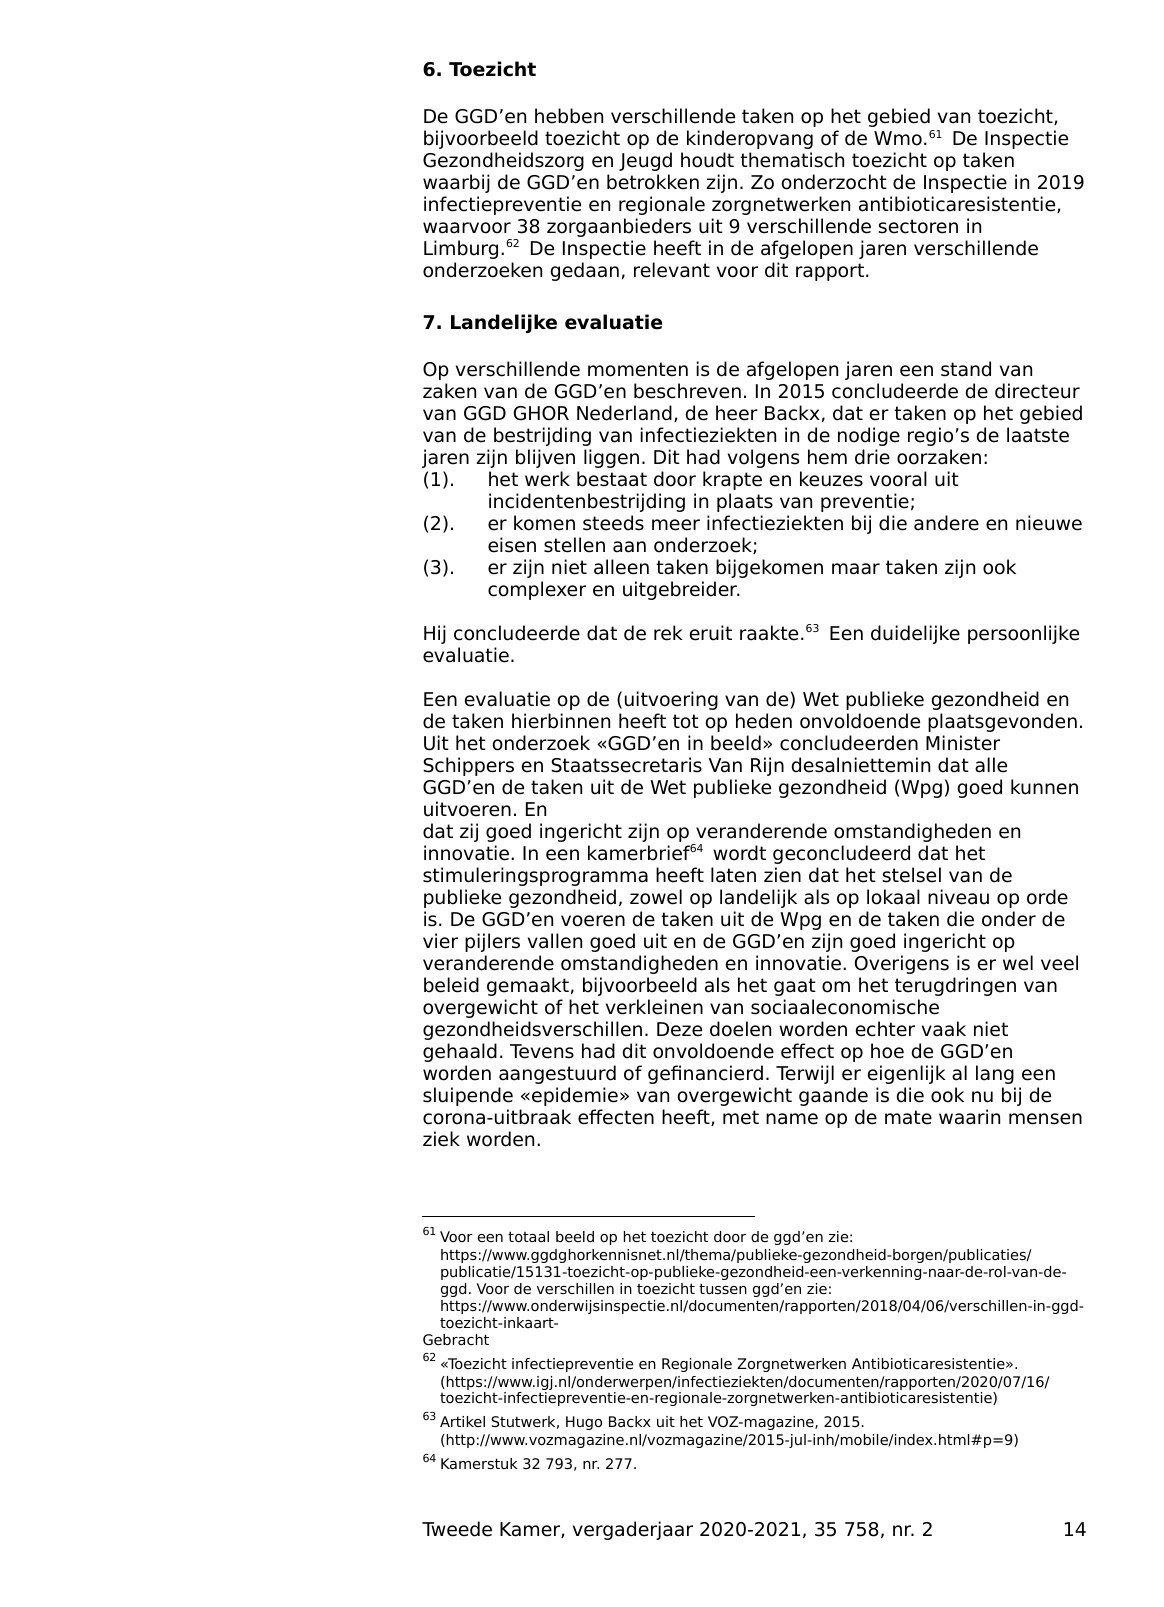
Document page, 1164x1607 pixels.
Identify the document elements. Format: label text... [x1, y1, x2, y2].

text «Toezicht infectiepreventie en Regionale Zorgnetwerken Antibioticaresistentie». (https://www.igj.nl/onderwerpen/infectieziekten/documenten/rapporten/2020/07/16/toezicht-infectiepreventie-en-regionale-zorgnetwerken-antibioticaresistentie) [422, 1352, 1087, 1407]
subtitle 6. Toezicht [422, 59, 1087, 81]
text Een evaluatie op de (uitvoering van de) Wet publieke gezondheid en de taken hierbinnen heeft tot op heden onvoldoende plaatsgevonden. Uit het onderzoek «GGD’en in beeld» concludeerden Minister Schippers en Staatssecretaris Van Rijn desalniettemin dat alle GGD’en de taken uit de Wet publieke gezondheid (Wpg) goed kunnen uitvoeren. En [422, 689, 1087, 821]
subtitle 7. Landelijke evaluatie [422, 312, 1087, 334]
text Gebracht [422, 1332, 1087, 1349]
text Op verschillende momenten is de afgelopen jaren een stand van zaken van de GGD’en beschreven. In 2015 concludeerde de directeur van GGD GHOR Nederland, de heer Backx, dat er taken op het gebied van de bestrijding van infectieziekten in de nodige regio’s de laatste jaren zijn blijven liggen. Dit had volgens hem drie oorzaken: [422, 359, 1087, 469]
text (1). het werk bestaat door krapte en keuzes vooral uit incidentenbestrijding in plaats van preventie; [422, 469, 1087, 513]
text (2). er komen steeds meer infectieziekten bij die andere en nieuwe eisen stellen aan onderzoek; [422, 513, 1087, 557]
text Hij concludeerde dat de rek eruit raakte. Een duidelijke persoonlijke evaluatie. [422, 623, 1087, 667]
text Voor een totaal beeld op het toezicht door de ggd’en zie: https://www.ggdghorkennisnet.nl/thema/publieke-gezondheid-borgen/publicaties/publicatie/15131-toezicht-op-publieke-gezondheid-een-verkenning-naar-de-rol-van-de-ggd. Voor de verschillen in toezicht tussen ggd’en zie: https://www.onderwijsinspectie.nl/documenten/rapporten/2018/04/06/verschillen-in-ggd-toezicht-inkaart- [422, 1225, 1087, 1332]
text dat zij goed ingericht zijn op veranderende omstandigheden en innovatie. In een kamerbrief wordt geconcludeerd dat het stimuleringsprogramma heeft laten zien dat het stelsel van de publieke gezondheid, zowel op landelijk als op lokaal niveau op orde is. De GGD’en voeren de taken uit de Wpg en de taken die onder de vier pijlers vallen goed uit en de GGD’en zijn goed ingericht op veranderende omstandigheden en innovatie. Overigens is er wel veel beleid gemaakt, bijvoorbeeld als het gaat om het terugdringen van overgewicht of het verkleinen van sociaaleconomische gezondheidsverschillen. Deze doelen worden echter vaak niet gehaald. Tevens had dit onvoldoende effect op hoe de GGD’en worden aangestuurd of gefinancierd. Terwijl er eigenlijk al lang een sluipende «epidemie» van overgewicht gaande is die ook nu bij de corona-uitbraak effecten heeft, met name op de mate waarin mensen ziek worden. [422, 821, 1087, 1151]
text Artikel Stutwerk, Hugo Backx uit het VOZ-magazine, 2015. (http://www.vozmagazine.nl/vozmagazine/2015-jul-inh/mobile/index.html#p=9) [422, 1410, 1087, 1449]
text Kamerstuk 32 793, nr. 277. [422, 1452, 1087, 1474]
text (3). er zijn niet alleen taken bijgekomen maar taken zijn ook complexer en uitgebreider. [422, 557, 1087, 601]
text De GGD’en hebben verschillende taken op het gebied van toezicht, bijvoorbeeld toezicht op de kinderopvang of de Wmo. De Inspectie Gezondheidszorg en Jeugd houdt thematisch toezicht op taken waarbij de GGD’en betrokken zijn. Zo onderzocht de Inspectie in 2019 infectiepreventie en regionale zorgnetwerken antibioticaresistentie, waarvoor 38 zorgaanbieders uit 9 verschillende sectoren in Limburg. De Inspectie heeft in de afgelopen jaren verschillende onderzoeken gedaan, relevant voor dit rapport. [422, 106, 1087, 282]
